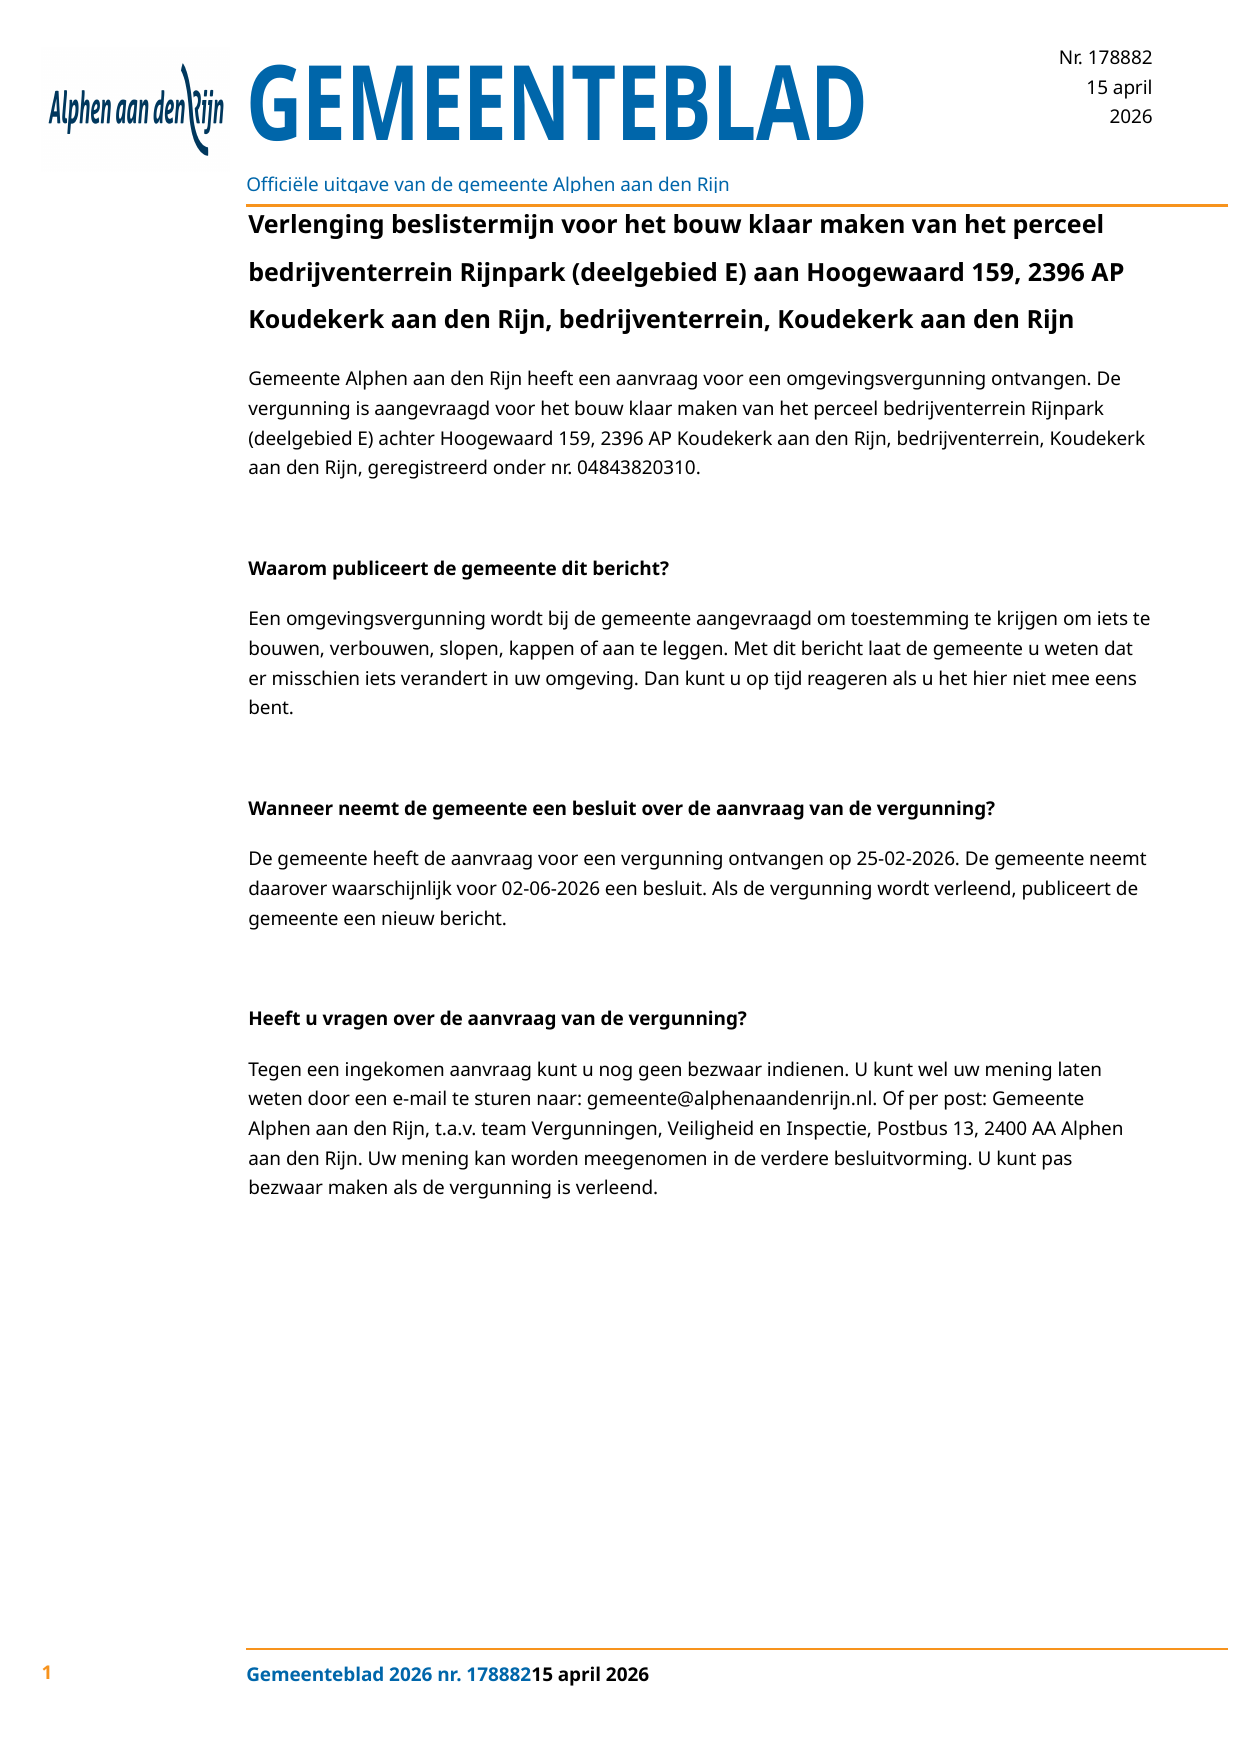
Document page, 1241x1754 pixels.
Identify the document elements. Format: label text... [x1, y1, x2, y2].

text De gemeente heeft de aanvraag voor een vergunning ontvangen op 25-02-2026. De gemeente neemt daarover waarschijnlijk voor 02-06-2026 een besluit. Als de vergunning wordt verleend, publiceert de gemeente een nieuw bericht. [248, 846, 1152, 930]
text Wanneer neemt de gemeente een besluit over de aanvraag van de vergunning? [248, 795, 1152, 821]
picture [41, 47, 231, 172]
text Verlenging beslistermijn voor het bouw klaar maken van het perceel bedrijventerrein Rijnpark (deelgebied E) aan Hoogewaard 159, 2396 AP Koudekerk aan den Rijn, bedrijventerrein, Koudekerk aan den Rijn [248, 207, 1152, 336]
text Waarom publiceert de gemeente dit bericht? [248, 555, 1152, 581]
text Een omgevingsvergunning wordt bij de gemeente aangevraagd om toestemming te krijgen om iets te bouwen, verbouwen, slopen, kappen of aan te leggen. Met dit bericht laat de gemeente u weten dat er misschien iets verandert in uw omgeving. Dan kunt u op tijd reageren als u het hier niet mee eens bent. [248, 606, 1152, 720]
text Gemeente Alphen aan den Rijn heeft een aanvraag voor een omgevingsvergunning ontvangen. De vergunning is aangevraagd voor het bouw klaar maken van het perceel bedrijventerrein Rijnpark (deelgebied E) achter Hoogewaard 159, 2396 AP Koudekerk aan den Rijn, bedrijventerrein, Koudekerk aan den Rijn, geregistreerd onder nr. 04843820310. [248, 366, 1152, 480]
text Tegen een ingekomen aanvraag kunt u nog geen bezwaar indienen. U kunt wel uw mening laten weten door een e-mail te sturen naar: gemeente@alphenaandenrijn.nl. Of per post: Gemeente Alphen aan den Rijn, t.a.v. team Vergunningen, Veiligheid en Inspectie, Postbus 13, 2400 AA Alphen aan den Rijn. Uw mening kan worden meegenomen in de verdere besluitvorming. U kunt pas bezwaar maken als de vergunning is verleend. [248, 1056, 1152, 1200]
text Heeft u vragen over de aanvraag van de vergunning? [248, 1006, 1152, 1031]
